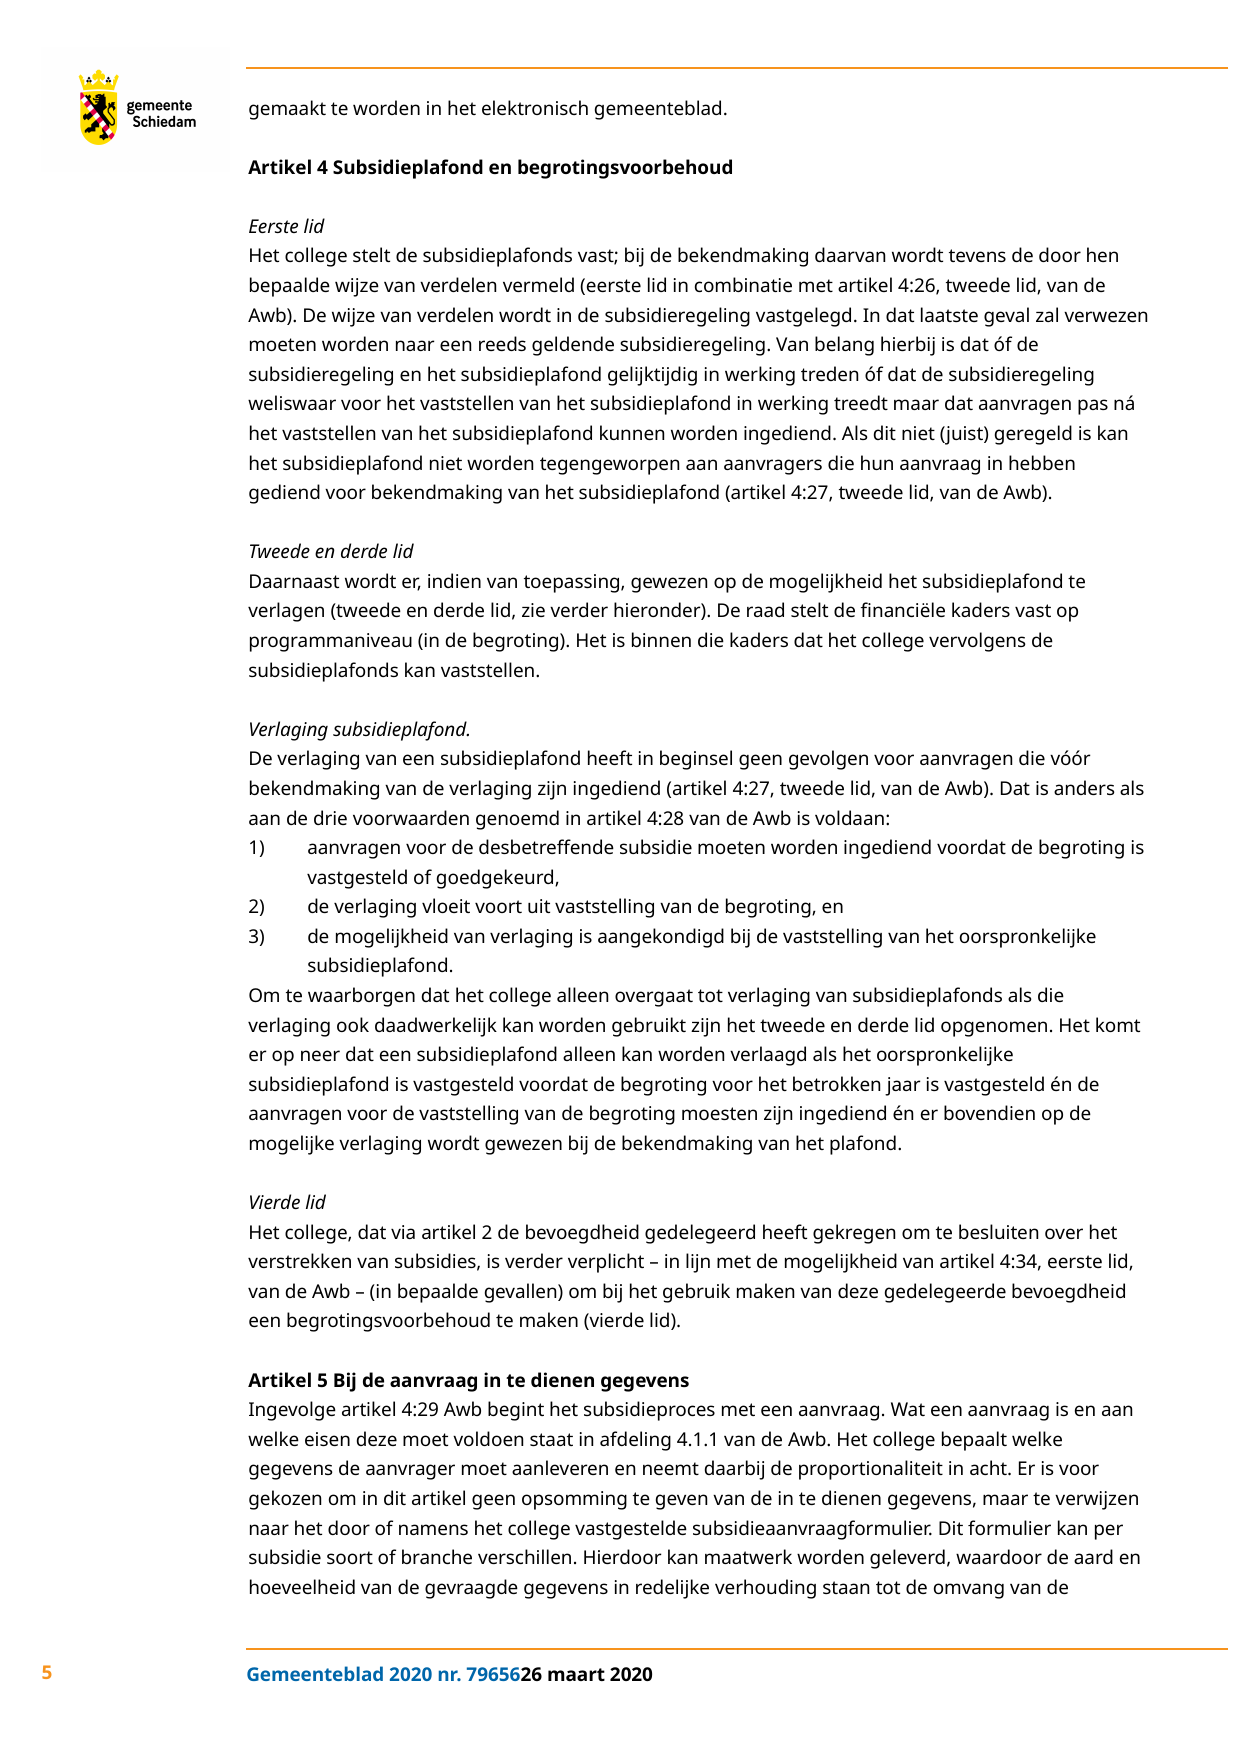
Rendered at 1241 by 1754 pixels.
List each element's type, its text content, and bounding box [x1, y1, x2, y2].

text Artikel 4 Subsidieplafond en begrotingsvoorbehoud [248, 154, 1152, 180]
text Verlaging subsidieplafond. [248, 716, 1152, 742]
text Het college stelt de subsidieplafonds vast; bij de bekendmaking daarvan wordt tevens de door hen bepaalde wijze van verdelen vermeld (eerste lid in combinatie met artikel 4:26, tweede lid, van de Awb). De wijze van verdelen wordt in de subsidieregeling vastgelegd. In dat laatste geval zal verwezen moeten worden naar een reeds geldende subsidieregeling. Van belang hierbij is dat óf de subsidieregeling en het subsidieplafond gelijktijdig in werking treden óf dat de subsidieregeling weliswaar voor het vaststellen van het subsidieplafond in werking treedt maar dat aanvragen pas ná het vaststellen van het subsidieplafond kunnen worden ingediend. Als dit niet (juist) geregeld is kan het subsidieplafond niet worden tegengeworpen aan aanvragers die hun aanvraag in hebben gediend voor bekendmaking van het subsidieplafond (artikel 4:27, tweede lid, van de Awb). [248, 243, 1152, 505]
text Ingevolge artikel 4:29 Awb begint het subsidieproces met een aanvraag. Wat een aanvraag is en aan welke eisen deze moet voldoen staat in afdeling 4.1.1 van de Awb. Het college bepaalt welke gegevens de aanvrager moet aanleveren en neemt daarbij de proportionaliteit in acht. Er is voor gekozen om in dit artikel geen opsomming te geven van de in te dienen gegevens, maar te verwijzen naar het door of namens het college vastgestelde subsidieaanvraagformulier. Dit formulier kan per subsidie soort of branche verschillen. Hierdoor kan maatwerk worden geleverd, waardoor de aard en hoeveelheid van de gevraagde gegevens in redelijke verhouding staan tot de omvang van de [248, 1396, 1152, 1600]
text gemaakt te worden in het elektronisch gemeenteblad. [248, 95, 1152, 121]
picture [41, 47, 231, 172]
text Eerste lid [248, 213, 1152, 239]
list aanvragen voor de desbetreffende subsidie moeten worden ingediend voordat de begroting is vastgesteld of goedgekeurd, [248, 834, 1152, 890]
text Om te waarborgen dat het college alleen overgaat tot verlaging van subsidieplafonds als die verlaging ook daadwerkelijk kan worden gebruikt zijn het tweede en derde lid opgenomen. Het komt er op neer dat een subsidieplafond alleen kan worden verlaagd als het oorspronkelijke subsidieplafond is vastgesteld voordat de begroting voor het betrokken jaar is vastgesteld én de aanvragen voor de vaststelling van de begroting moesten zijn ingediend én er bovendien op de mogelijke verlaging wordt gewezen bij de bekendmaking van het plafond. [248, 982, 1152, 1156]
text Artikel 5 Bij de aanvraag in te dienen gegevens [248, 1367, 1152, 1393]
list de verlaging vloeit voort uit vaststelling van de begroting, en [248, 893, 1152, 919]
text Het college, dat via artikel 2 de bevoegdheid gedelegeerd heeft gekregen om te besluiten over het verstrekken van subsidies, is verder verplicht – in lijn met de mogelijkheid van artikel 4:34, eerste lid, van de Awb – (in bepaalde gevallen) om bij het gebruik maken van deze gedelegeerde bevoegdheid een begrotingsvoorbehoud te maken (vierde lid). [248, 1219, 1152, 1333]
text De verlaging van een subsidieplafond heeft in beginsel geen gevolgen voor aanvragen die vóór bekendmaking van de verlaging zijn ingediend (artikel 4:27, tweede lid, van de Awb). Dat is anders als aan de drie voorwaarden genoemd in artikel 4:28 van de Awb is voldaan: [248, 746, 1152, 831]
text Vierde lid [248, 1189, 1152, 1215]
list de mogelijkheid van verlaging is aangekondigd bij de vaststelling van het oorspronkelijke subsidieplafond. [248, 923, 1152, 978]
text Tweede en derde lid [248, 538, 1152, 564]
text Daarnaast wordt er, indien van toepassing, gewezen op de mogelijkheid het subsidieplafond te verlagen (tweede en derde lid, zie verder hieronder). De raad stelt de financiële kaders vast op programmaniveau (in de begroting). Het is binnen die kaders dat het college vervolgens de subsidieplafonds kan vaststellen. [248, 568, 1152, 683]
